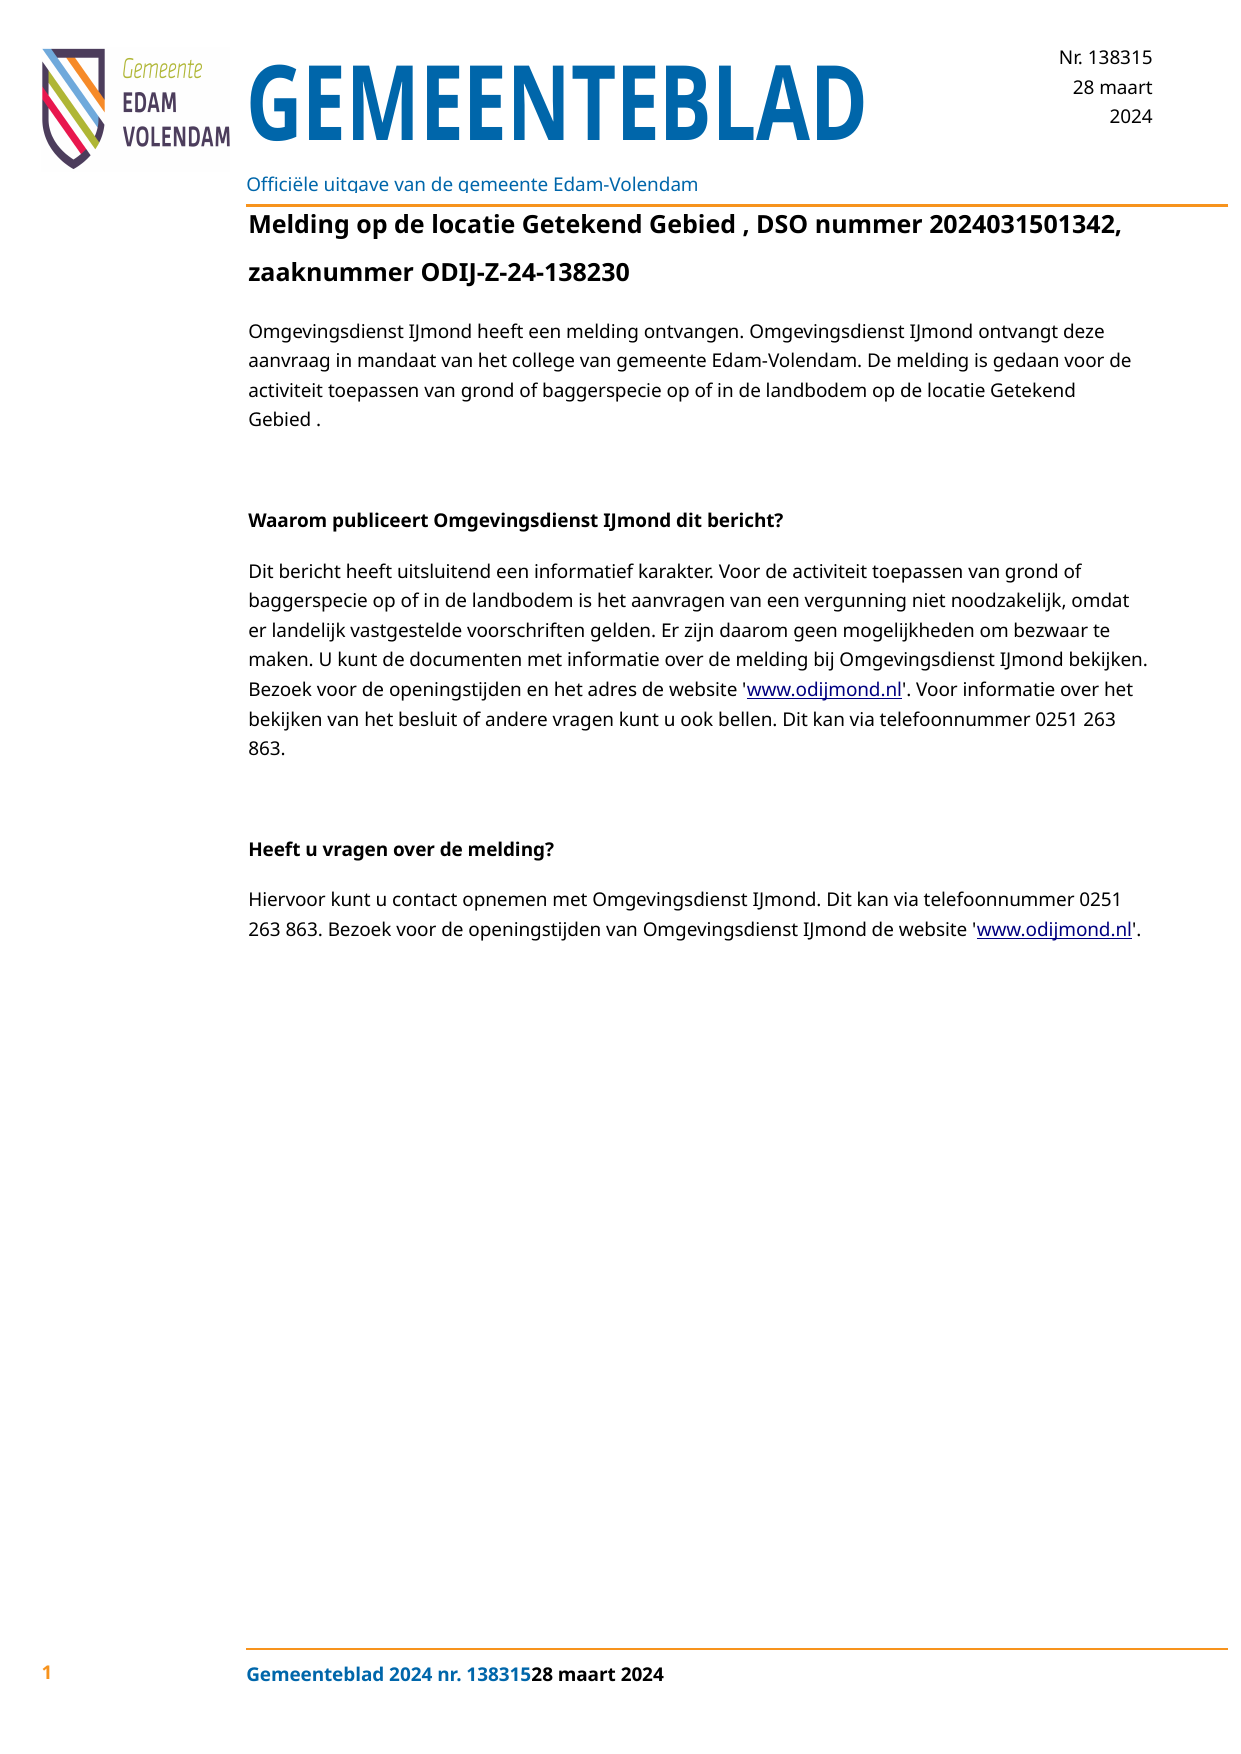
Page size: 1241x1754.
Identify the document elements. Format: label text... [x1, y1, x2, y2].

text Heeft u vragen over de melding? [248, 836, 1152, 862]
text Waarom publiceert Omgevingsdienst IJmond dit bericht? [248, 507, 1152, 533]
text Omgevingsdienst IJmond heeft een melding ontvangen. Omgevingsdienst IJmond ontvangt deze aanvraag in mandaat van het college van gemeente Edam-Volendam. De melding is gedaan voor de activiteit toepassen van grond of baggerspecie op of in de landbodem op de locatie Getekend Gebied . [248, 318, 1152, 432]
text Hiervoor kunt u contact opnemen met Omgevingsdienst IJmond. Dit kan via telefoonnummer 0251 263 863. Bezoek voor de openingstijden van Omgevingsdienst IJmond de website 'www.odijmond.nl'. [248, 887, 1152, 942]
text Melding op de locatie Getekend Gebied , DSO nummer 2024031501342, zaaknummer ODIJ-Z-24-138230 [248, 207, 1152, 288]
text Dit bericht heeft uitsluitend een informatief karakter. Voor de activiteit toepassen van grond of baggerspecie op of in de landbodem is het aanvragen van een vergunning niet noodzakelijk, omdat er landelijk vastgestelde voorschriften gelden. Er zijn daarom geen mogelijkheden om bezwaar te maken. U kunt de documenten met informatie over de melding bij Omgevingsdienst IJmond bekijken. Bezoek voor de openingstijden en het adres de website 'www.odijmond.nl'. Voor informatie over het bekijken van het besluit of andere vragen kunt u ook bellen. Dit kan via telefoonnummer 0251 263 863. [248, 558, 1152, 761]
picture [41, 47, 231, 172]
